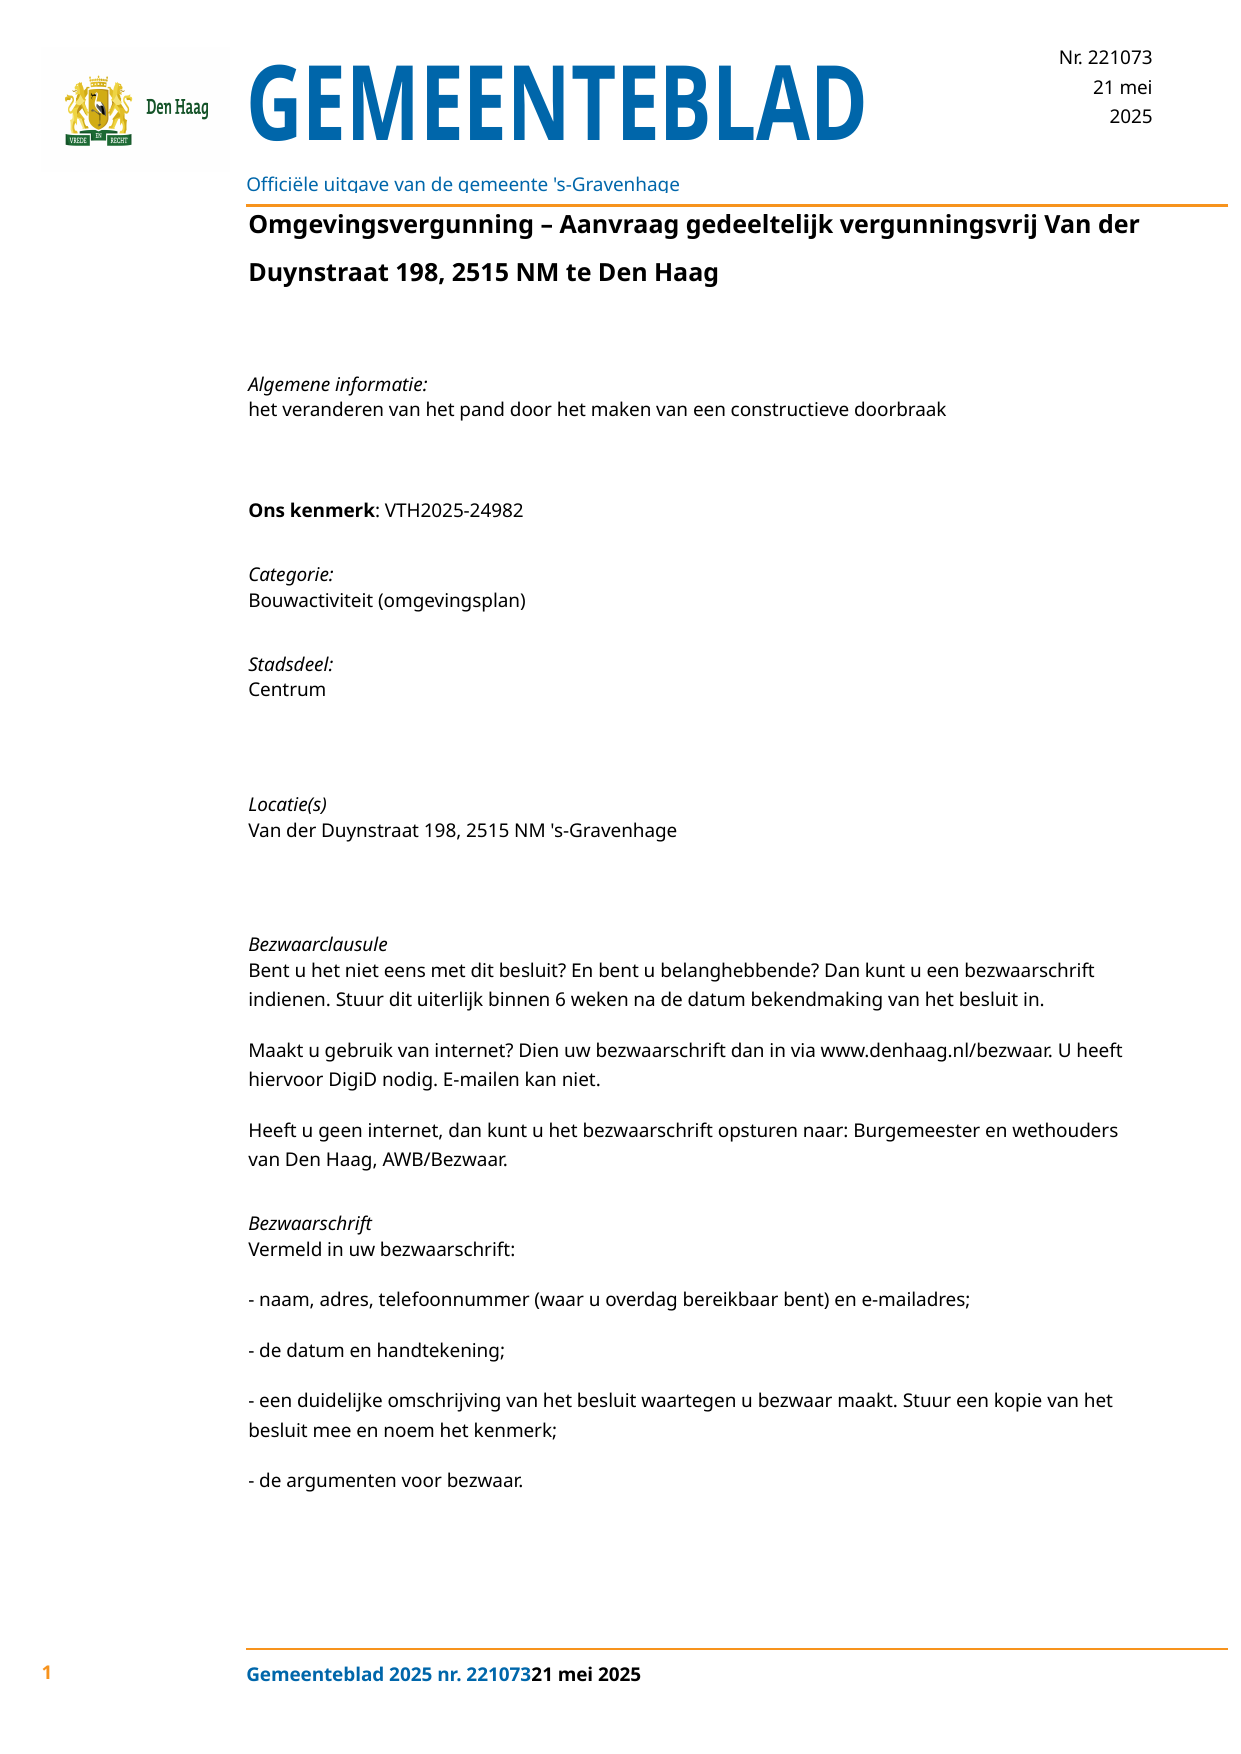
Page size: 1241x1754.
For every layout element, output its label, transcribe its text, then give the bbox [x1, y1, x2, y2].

text Omgevingsvergunning – Aanvraag gedeeltelijk vergunningsvrij Van der Duynstraat 198, 2515 NM te Den Haag [248, 207, 1152, 288]
text Maakt u gebruik van internet? Dien uw bezwaarschrift dan in via www.denhaag.nl/bezwaar. U heeft hiervoor DigiD nodig. E-mailen kan niet. [248, 1037, 1152, 1092]
text Algemene informatie: [248, 371, 1152, 396]
text Vermeld in uw bezwaarschrift: [248, 1236, 1152, 1262]
text - de argumenten voor bezwaar. [248, 1467, 1152, 1493]
picture [41, 47, 231, 172]
text Categorie: [248, 561, 1152, 587]
text Bent u het niet eens met dit besluit? En bent u belanghebbende? Dan kunt u een bezwaarschrift indienen. Stuur dit uiterlijk binnen 6 weken na de datum bekendmaking van het besluit in. [248, 957, 1152, 1012]
text Bezwaarclausule [248, 931, 1152, 957]
text het veranderen van het pand door het maken van een constructieve doorbraak [248, 396, 1152, 422]
text - naam, adres, telefoonnummer (waar u overdag bereikbaar bent) en e-mailadres; [248, 1287, 1152, 1312]
text Bezwaarschrift [248, 1210, 1152, 1236]
text Heeft u geen internet, dan kunt u het bezwaarschrift opsturen naar: Burgemeester en wethouders van Den Haag, AWB/Bezwaar. [248, 1117, 1152, 1172]
text Van der Duynstraat 198, 2515 NM 's-Gravenhage [248, 817, 1152, 842]
text Ons kenmerk: VTH2025-24982 [248, 497, 1152, 523]
text Bouwactiviteit (omgevingsplan) [248, 587, 1152, 613]
text - een duidelijke omschrijving van het besluit waartegen u bezwaar maakt. Stuur een kopie van het besluit mee en noem het kenmerk; [248, 1387, 1152, 1443]
text - de datum en handtekening; [248, 1337, 1152, 1363]
text Stadsdeel: [248, 651, 1152, 677]
text Locatie(s) [248, 791, 1152, 817]
text Centrum [248, 677, 1152, 702]
